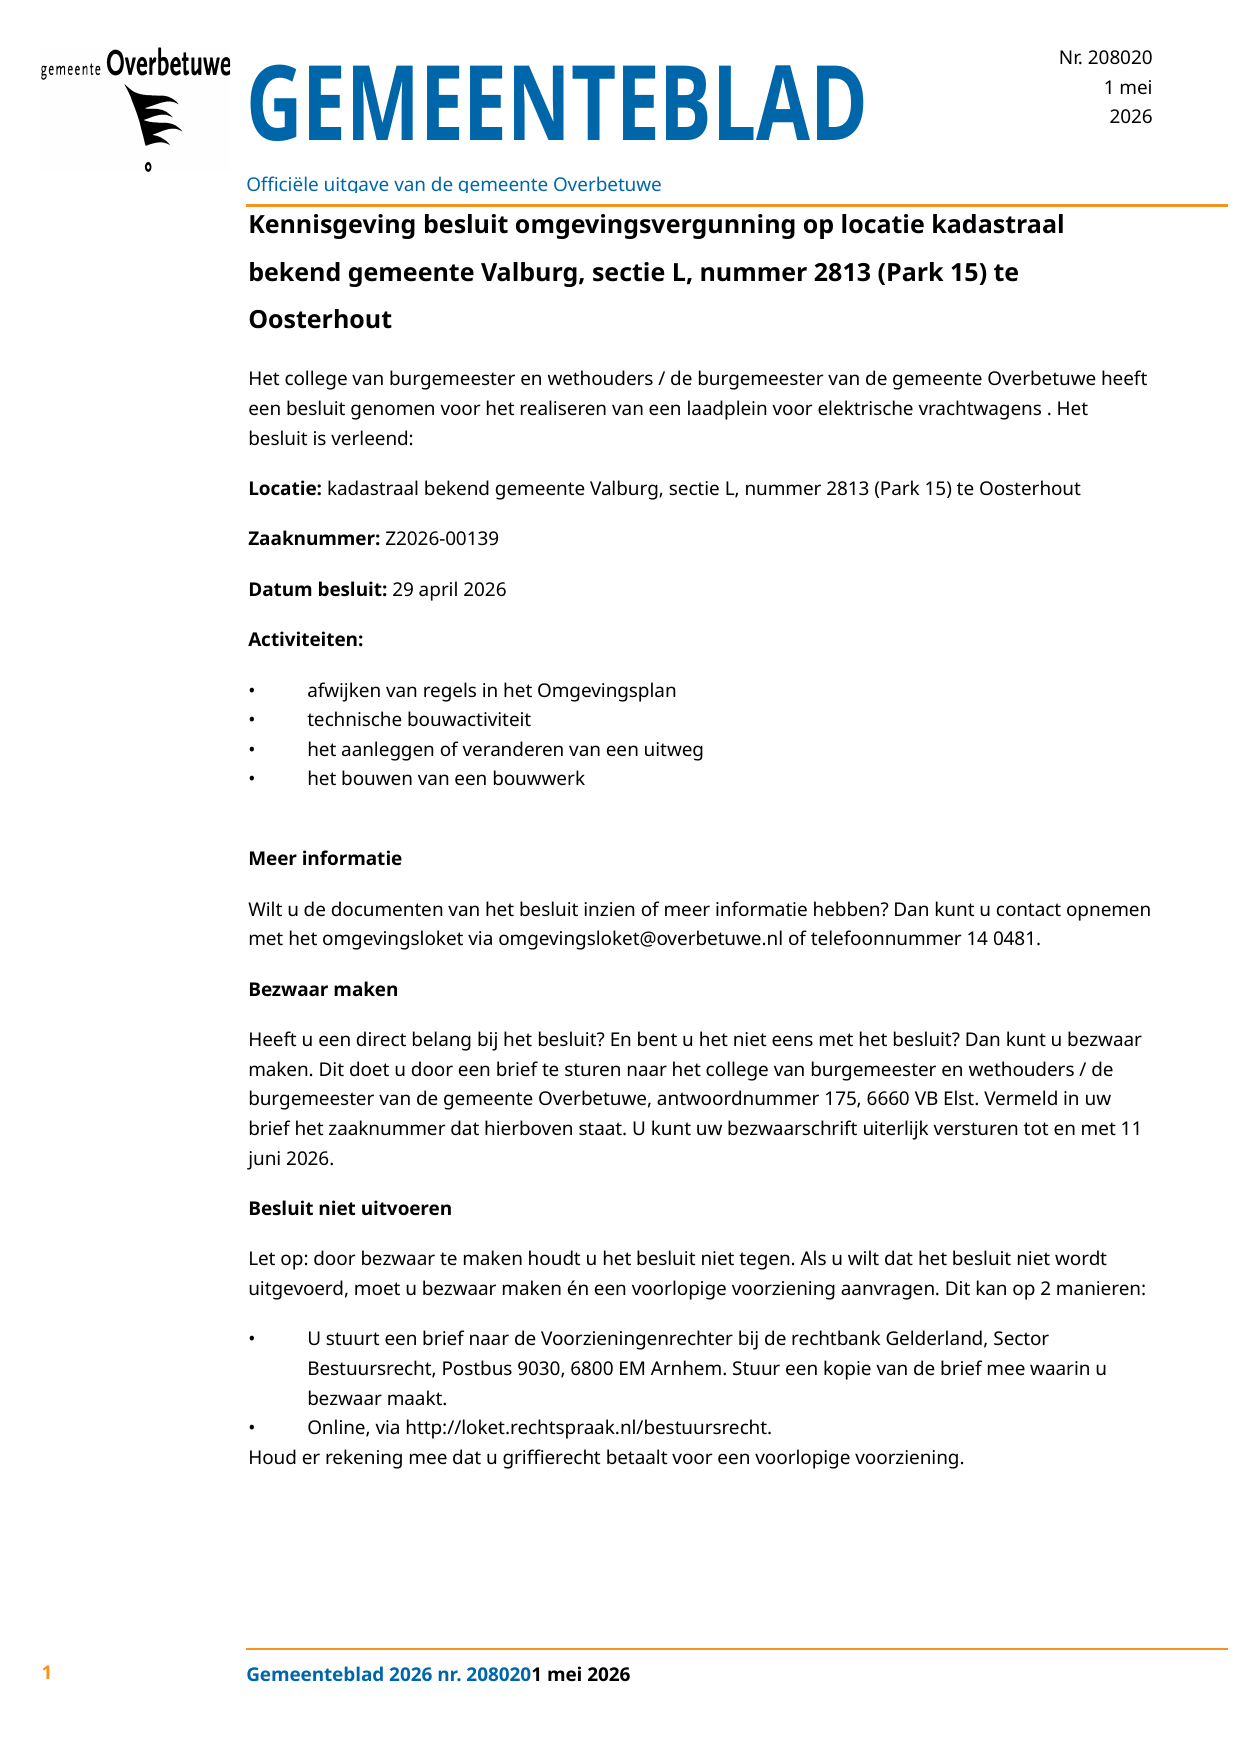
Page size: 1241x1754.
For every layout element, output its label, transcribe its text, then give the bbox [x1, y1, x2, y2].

text Activiteiten: [248, 626, 1152, 652]
text Houd er rekening mee dat u griffierecht betaalt voor een voorlopige voorziening. [248, 1444, 1152, 1469]
text Locatie: kadastraal bekend gemeente Valburg, sectie L, nummer 2813 (Park 15) te Oosterhout [248, 475, 1152, 501]
text Let op: door bezwaar te maken houdt u het besluit niet tegen. Als u wilt dat het besluit niet wordt uitgevoerd, moet u bezwaar maken én een voorlopige voorziening aanvragen. Dit kan op 2 manieren: [248, 1246, 1152, 1301]
text Kennisgeving besluit omgevingsvergunning op locatie kadastraal bekend gemeente Valburg, sectie L, nummer 2813 (Park 15) te Oosterhout [248, 207, 1152, 336]
picture [41, 47, 231, 172]
list U stuurt een brief naar de Voorzieningenrechter bij de rechtbank Gelderland, Sector Bestuursrecht, Postbus 9030, 6800 EM Arnhem. Stuur een kopie van de brief mee waarin u bezwaar maakt. [248, 1326, 1152, 1410]
text Zaaknummer: Z2026-00139 [248, 526, 1152, 551]
list Online, via http://loket.rechtspraak.nl/bestuursrecht. [248, 1414, 1152, 1440]
text Datum besluit: 29 april 2026 [248, 576, 1152, 602]
text Meer informatie [248, 846, 1152, 871]
text Besluit niet uitvoeren [248, 1195, 1152, 1221]
list technische bouwactiviteit [248, 706, 1152, 732]
list het aanleggen of veranderen van een uitweg [248, 736, 1152, 762]
text Wilt u de documenten van het besluit inzien of meer informatie hebben? Dan kunt u contact opnemen met het omgevingsloket via omgevingsloket@overbetuwe.nl of telefoonnummer 14 0481. [248, 896, 1152, 951]
list afwijken van regels in het Omgevingsplan [248, 677, 1152, 702]
text Heeft u een direct belang bij het besluit? En bent u het niet eens met het besluit? Dan kunt u bezwaar maken. Dit doet u door een brief te sturen naar het college van burgemeester en wethouders / de burgemeester van de gemeente Overbetuwe, antwoordnummer 175, 6660 VB Elst. Vermeld in uw brief het zaaknummer dat hierboven staat. U kunt uw bezwaarschrift uiterlijk versturen tot en met 11 juni 2026. [248, 1026, 1152, 1170]
text Het college van burgemeester en wethouders / de burgemeester van de gemeente Overbetuwe heeft een besluit genomen voor het realiseren van een laadplein voor elektrische vrachtwagens . Het besluit is verleend: [248, 366, 1152, 450]
list het bouwen van een bouwwerk [248, 766, 1152, 791]
text Bezwaar maken [248, 976, 1152, 1002]
